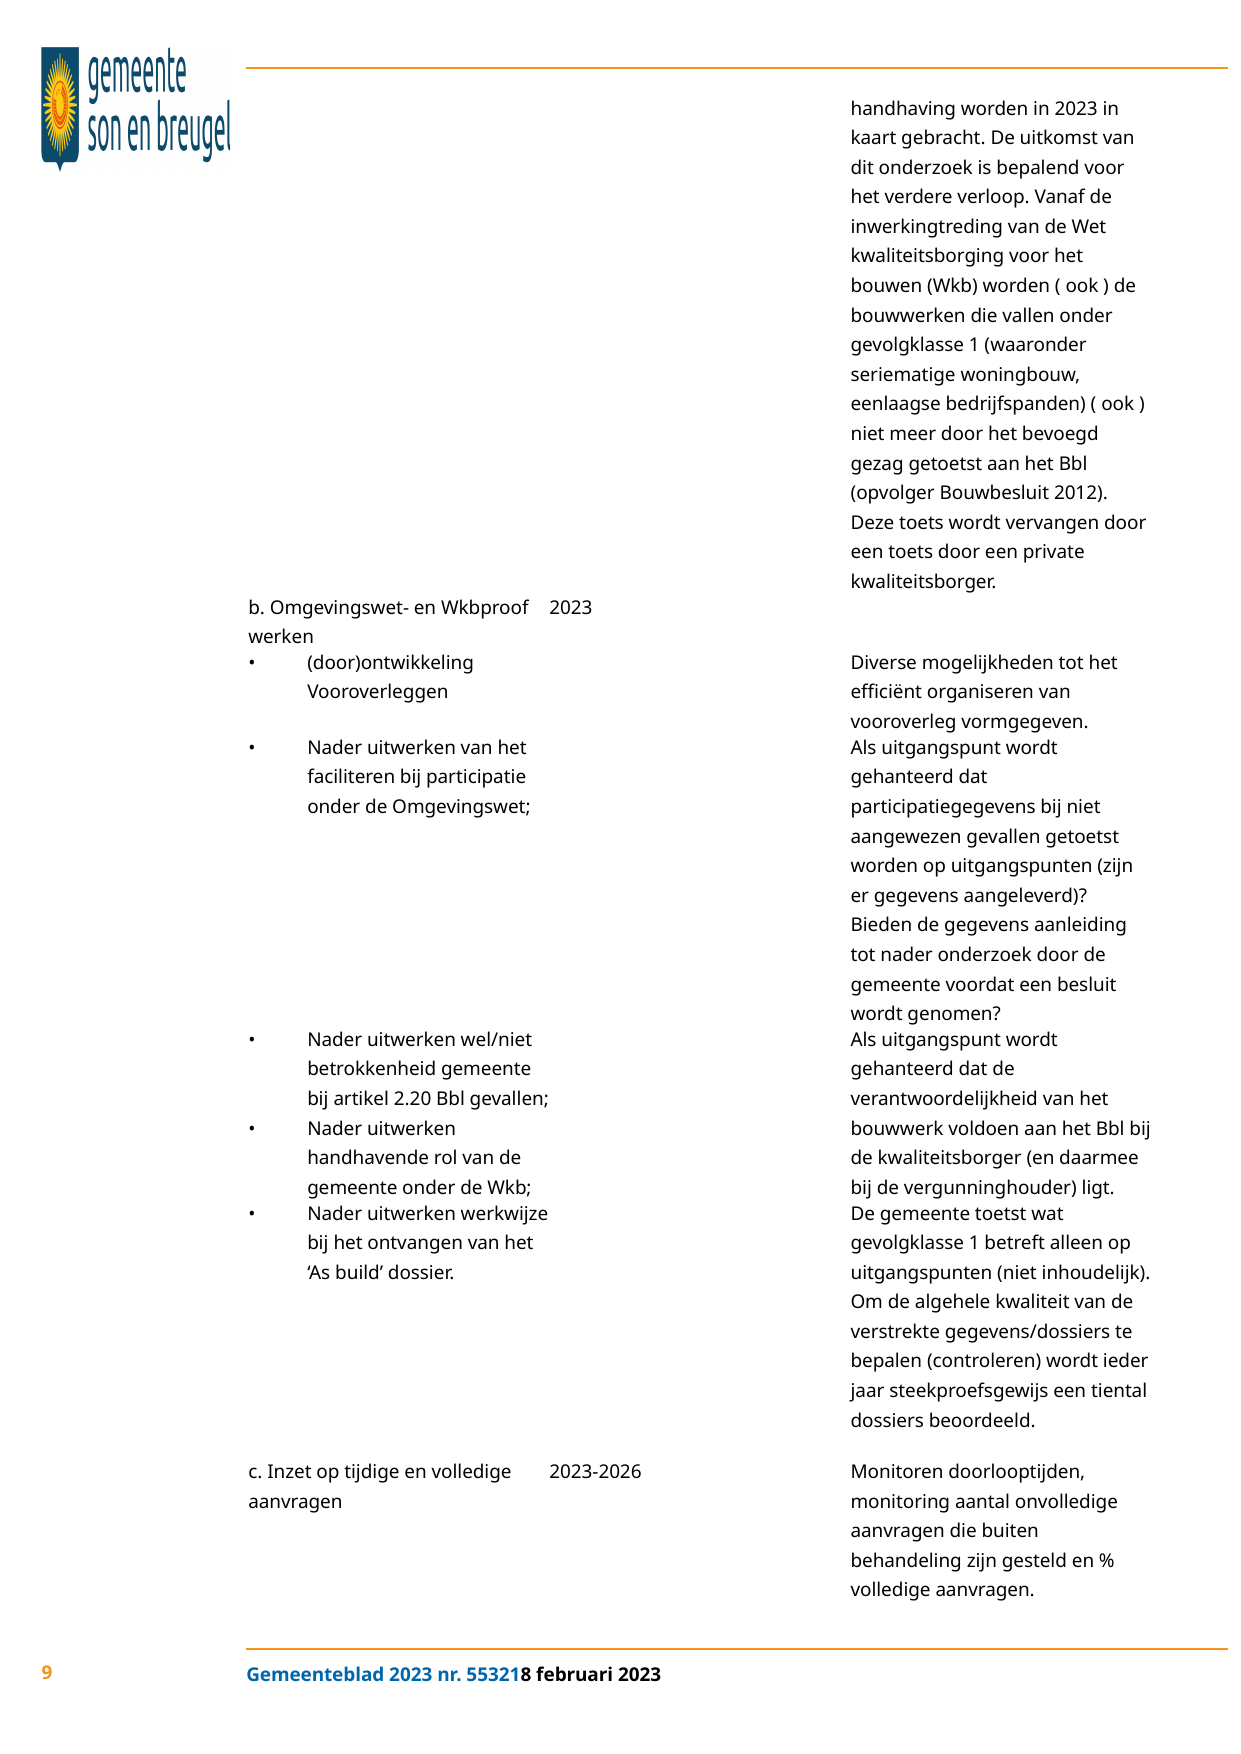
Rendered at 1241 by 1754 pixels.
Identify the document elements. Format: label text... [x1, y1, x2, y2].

table_cell [549, 95, 850, 594]
table_cell 2023 [549, 594, 850, 649]
table_cell Diverse mogelijkheden tot het efficiënt organiseren van vooroverleg vormgegeven. [850, 649, 1152, 734]
table_cell De gemeente toetst wat gevolgklasse 1 betreft alleen op uitgangspunten (niet inhoudelijk). Om de algehele kwaliteit van de verstrekte gegevens/dossiers te bepalen (controleren) wordt ieder jaar steekproefsgewijs een tiental dossiers beoordeeld. [850, 1200, 1152, 1432]
table_cell [549, 1433, 850, 1458]
picture [41, 47, 231, 172]
table_cell [850, 1433, 1152, 1458]
table_cell (door)ontwikkeling Vooroverleggen [248, 649, 549, 734]
table_cell [248, 95, 549, 594]
table_cell [549, 1026, 850, 1200]
table_cell Als uitgangspunt wordt gehanteerd dat participatiegegevens bij niet aangewezen gevallen getoetst worden op uitgangspunten (zijn er gegevens aangeleverd)? Bieden de gegevens aanleiding tot nader onderzoek door de gemeente voordat een besluit wordt genomen? [850, 734, 1152, 1026]
table_cell 2023-2026 [549, 1458, 850, 1602]
table_cell Nader uitwerken wel/niet betrokkenheid gemeente bij artikel 2.20 Bbl gevallen; Nader uitwerken handhavende rol van de gemeente onder de Wkb; [248, 1026, 549, 1200]
table_cell [549, 1200, 850, 1432]
table_cell Als uitgangspunt wordt gehanteerd dat de verantwoordelijkheid van het bouwwerk voldoen aan het Bbl bij de kwaliteitsborger (en daarmee bij de vergunninghouder) ligt. [850, 1026, 1152, 1200]
table_cell [549, 649, 850, 734]
table_cell b. Omgevingswet- en Wkbproof werken [248, 594, 549, 649]
table_cell [248, 1433, 549, 1458]
table_cell Monitoren doorlooptijden, monitoring aantal onvolledige aanvragen die buiten behandeling zijn gesteld en % volledige aanvragen. [850, 1458, 1152, 1602]
table_cell [549, 734, 850, 1026]
table_cell Nader uitwerken van het faciliteren bij participatie onder de Omgevingswet; [248, 734, 549, 1026]
table_cell handhaving worden in 2023 in kaart gebracht. De uitkomst van dit onderzoek is bepalend voor het verdere verloop. Vanaf de inwerkingtreding van de Wet kwaliteitsborging voor het bouwen (Wkb) worden ( ook ) de bouwwerken die vallen onder gevolgklasse 1 (waaronder seriematige woningbouw, eenlaagse bedrijfspanden) ( ook ) niet meer door het bevoegd gezag getoetst aan het Bbl (opvolger Bouwbesluit 2012). Deze toets wordt vervangen door een toets door een private kwaliteitsborger. [850, 95, 1152, 594]
table_cell [850, 594, 1152, 649]
table_cell Nader uitwerken werkwijze bij het ontvangen van het ‘As build’ dossier. [248, 1200, 549, 1432]
table_cell c. Inzet op tijdige en volledige aanvragen [248, 1458, 549, 1602]
